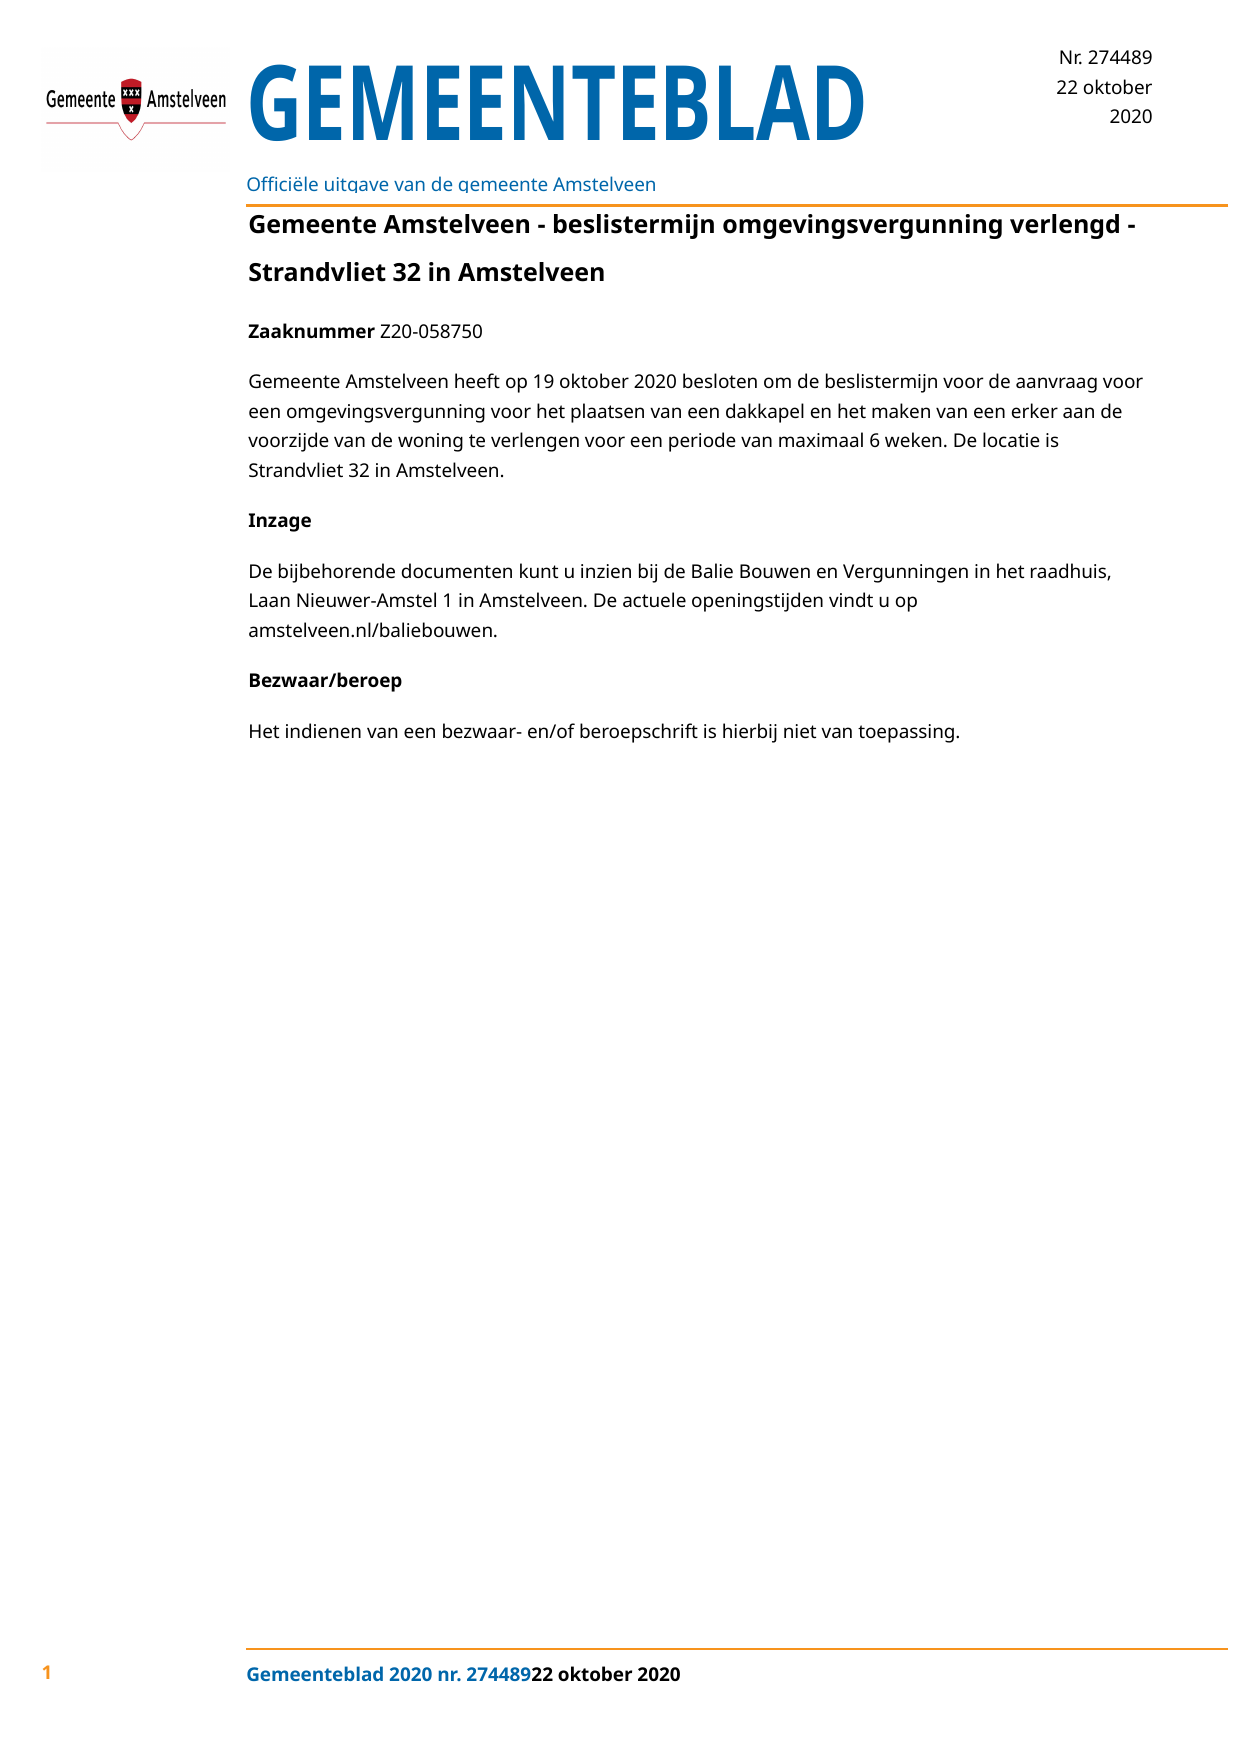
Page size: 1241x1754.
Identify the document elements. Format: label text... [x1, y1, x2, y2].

text Inzage [248, 507, 1152, 533]
text Gemeente Amstelveen heeft op 19 oktober 2020 besloten om de beslistermijn voor de aanvraag voor een omgevingsvergunning voor het plaatsen van een dakkapel en het maken van een erker aan de voorzijde van de woning te verlengen voor een periode van maximaal 6 weken. De locatie is Strandvliet 32 in Amstelveen. [248, 368, 1152, 483]
text Zaaknummer Z20-058750 [248, 318, 1152, 344]
text Het indienen van een bezwaar- en/of beroepschrift is hierbij niet van toepassing. [248, 718, 1152, 744]
text De bijbehorende documenten kunt u inzien bij de Balie Bouwen en Vergunningen in het raadhuis, Laan Nieuwer-Amstel 1 in Amstelveen. De actuele openingstijden vindt u op amstelveen.nl/baliebouwen. [248, 558, 1152, 643]
text Bezwaar/beroep [248, 667, 1152, 693]
picture [41, 47, 231, 172]
text Gemeente Amstelveen - beslistermijn omgevingsvergunning verlengd - Strandvliet 32 in Amstelveen [248, 207, 1152, 288]
